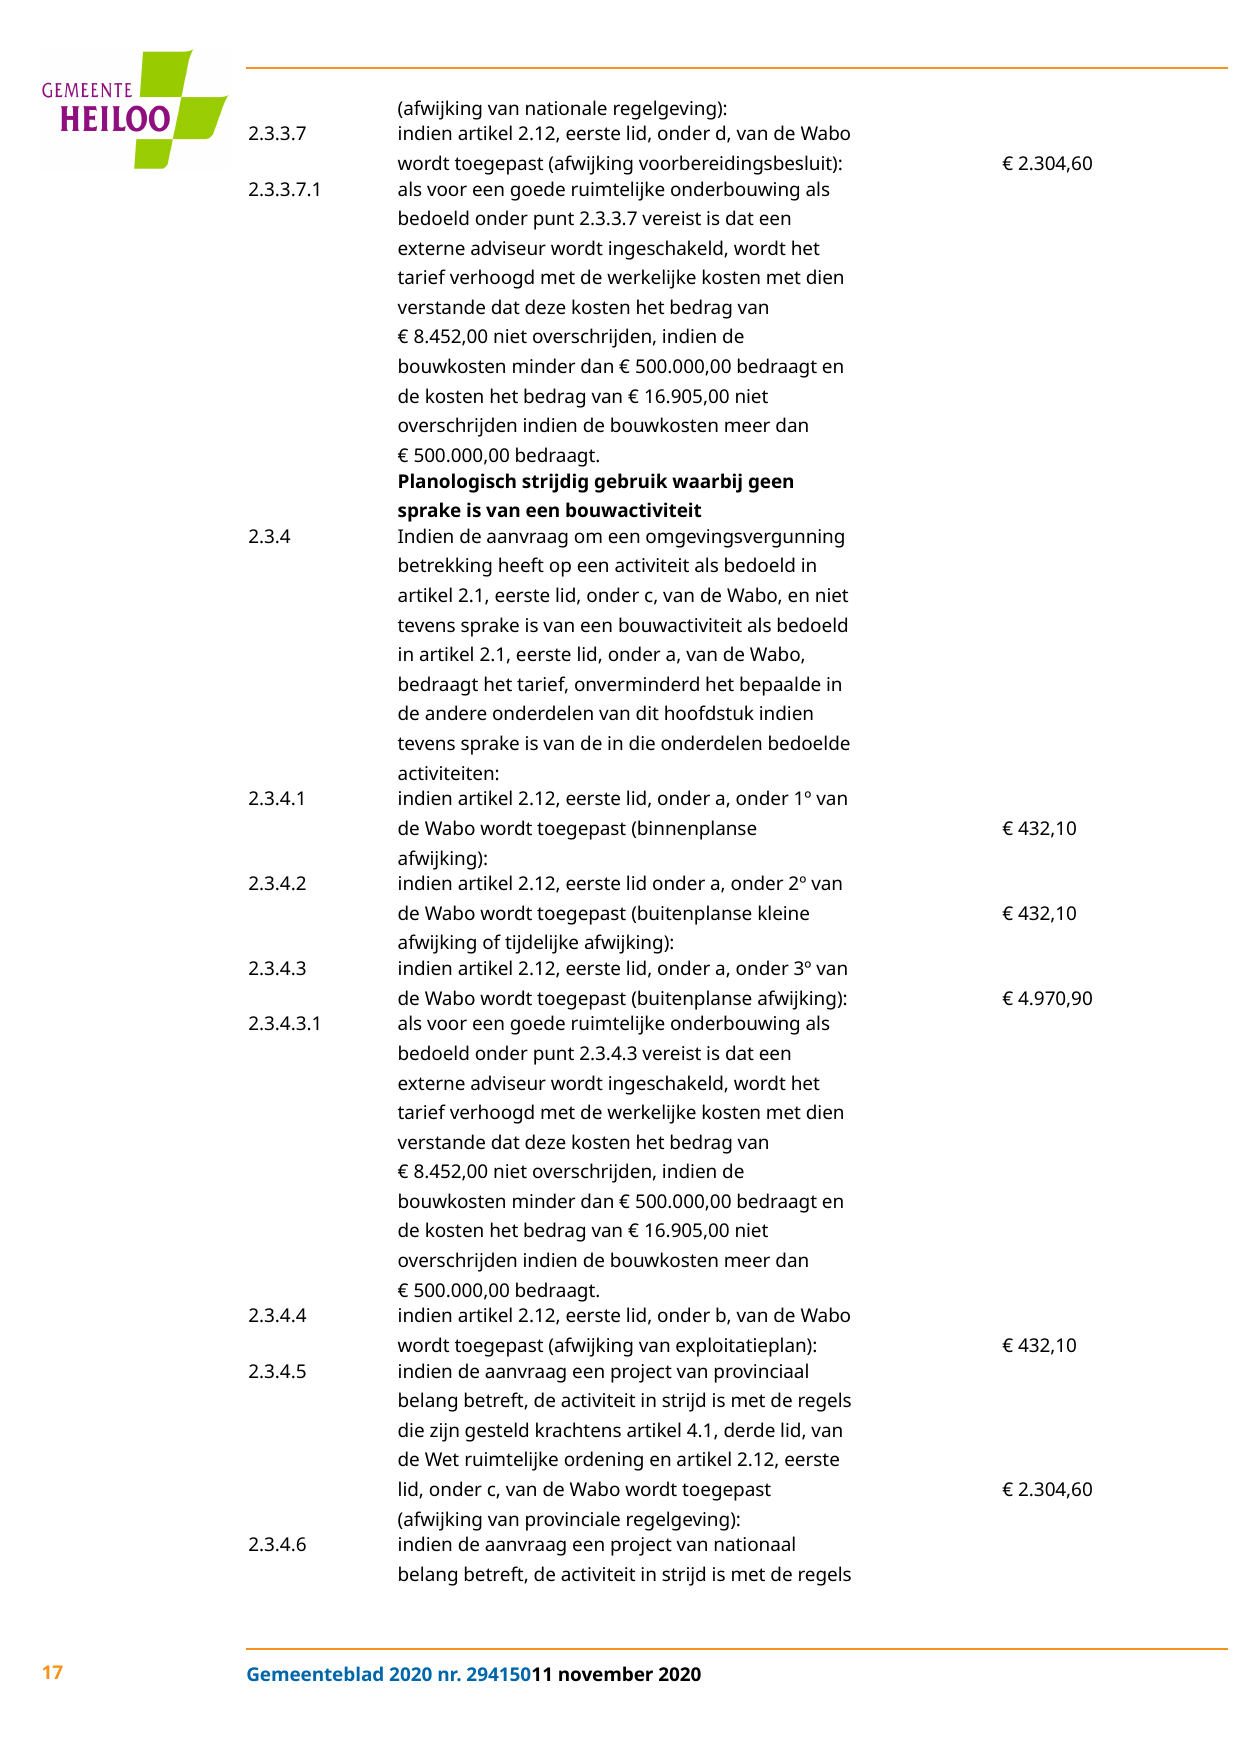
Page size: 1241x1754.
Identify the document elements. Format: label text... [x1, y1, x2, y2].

table_cell indien artikel 2.12, eerste lid, onder b, van de Wabo wordt toegepast (afwijking van exploitatieplan): [398, 1303, 852, 1358]
table_cell [1002, 95, 1152, 121]
table_cell [853, 1358, 1002, 1532]
table_cell 2.3.4.2 [248, 870, 397, 955]
table_cell [853, 523, 1002, 786]
table_cell indien de aanvraag een project van provinciaal belang betreft, de activiteit in strijd is met de regels die zijn gesteld krachtens artikel 4.1, derde lid, van de Wet ruimtelijke ordening en artikel 2.12, eerste lid, onder c, van de Wabo wordt toegepast (afwijking van provinciale regelgeving): [398, 1358, 852, 1532]
table_cell 2.3.4 [248, 523, 397, 786]
table_cell 2.3.3.7 [248, 121, 397, 176]
table_cell [1002, 468, 1152, 523]
table_cell € 4.970,90 [1002, 955, 1152, 1011]
table_cell € 432,10 [1002, 1303, 1152, 1358]
table_cell indien artikel 2.12, eerste lid, onder a, onder 3º van de Wabo wordt toegepast (buitenplanse afwijking): [398, 955, 852, 1011]
table_cell [248, 95, 397, 121]
picture [41, 47, 231, 172]
table_cell [248, 468, 397, 523]
table_cell 2.3.4.5 [248, 1358, 397, 1532]
table_cell [1002, 1532, 1152, 1587]
table_cell 2.3.4.6 [248, 1532, 397, 1587]
table_cell € 2.304,60 [1002, 1358, 1152, 1532]
table_cell als voor een goede ruimtelijke onderbouwing als bedoeld onder punt 2.3.3.7 vereist is dat een externe adviseur wordt ingeschakeld, wordt het tarief verhoogd met de werkelijke kosten met dien verstande dat deze kosten het bedrag van € 8.452,00 niet overschrijden, indien de bouwkosten minder dan € 500.000,00 bedraagt en de kosten het bedrag van € 16.905,00 niet overschrijden indien de bouwkosten meer dan € 500.000,00 bedraagt. [398, 176, 852, 468]
table_cell [853, 955, 1002, 1011]
table_cell [1002, 523, 1152, 786]
table_cell [853, 121, 1002, 176]
table_cell 2.3.4.3 [248, 955, 397, 1011]
table_cell [853, 1011, 1002, 1303]
table_cell indien artikel 2.12, eerste lid, onder d, van de Wabo wordt toegepast (afwijking voorbereidingsbesluit): [398, 121, 852, 176]
table_cell indien artikel 2.12, eerste lid, onder a, onder 1º van de Wabo wordt toegepast (binnenplanse afwijking): [398, 786, 852, 870]
table_cell [1002, 176, 1152, 468]
table_cell € 2.304,60 [1002, 121, 1152, 176]
table_cell 2.3.4.3.1 [248, 1011, 397, 1303]
table_cell indien de aanvraag een project van nationaal belang betreft, de activiteit in strijd is met de regels [398, 1532, 852, 1587]
table_cell [853, 468, 1002, 523]
table_cell 2.3.3.7.1 [248, 176, 397, 468]
table_cell € 432,10 [1002, 870, 1152, 955]
table_cell [853, 176, 1002, 468]
table_cell € 432,10 [1002, 786, 1152, 870]
table_cell [853, 95, 1002, 121]
table_cell indien artikel 2.12, eerste lid onder a, onder 2º van de Wabo wordt toegepast (buitenplanse kleine afwijking of tijdelijke afwijking): [398, 870, 852, 955]
table_cell [853, 786, 1002, 870]
table_cell [1002, 1011, 1152, 1303]
table_cell als voor een goede ruimtelijke onderbouwing als bedoeld onder punt 2.3.4.3 vereist is dat een externe adviseur wordt ingeschakeld, wordt het tarief verhoogd met de werkelijke kosten met dien verstande dat deze kosten het bedrag van € 8.452,00 niet overschrijden, indien de bouwkosten minder dan € 500.000,00 bedraagt en de kosten het bedrag van € 16.905,00 niet overschrijden indien de bouwkosten meer dan € 500.000,00 bedraagt. [398, 1011, 852, 1303]
table_cell [853, 870, 1002, 955]
table_cell (afwijking van nationale regelgeving): [398, 95, 852, 121]
table_cell 2.3.4.4 [248, 1303, 397, 1358]
table_cell [853, 1532, 1002, 1587]
table_cell Planologisch strijdig gebruik waarbij geen sprake is van een bouwactiviteit [398, 468, 852, 523]
table_cell 2.3.4.1 [248, 786, 397, 870]
table_cell Indien de aanvraag om een omgevingsvergunning betrekking heeft op een activiteit als bedoeld in artikel 2.1, eerste lid, onder c, van de Wabo, en niet tevens sprake is van een bouwactiviteit als bedoeld in artikel 2.1, eerste lid, onder a, van de Wabo, bedraagt het tarief, onverminderd het bepaalde in de andere onderdelen van dit hoofdstuk indien tevens sprake is van de in die onderdelen bedoelde activiteiten: [398, 523, 852, 786]
table_cell [853, 1303, 1002, 1358]
